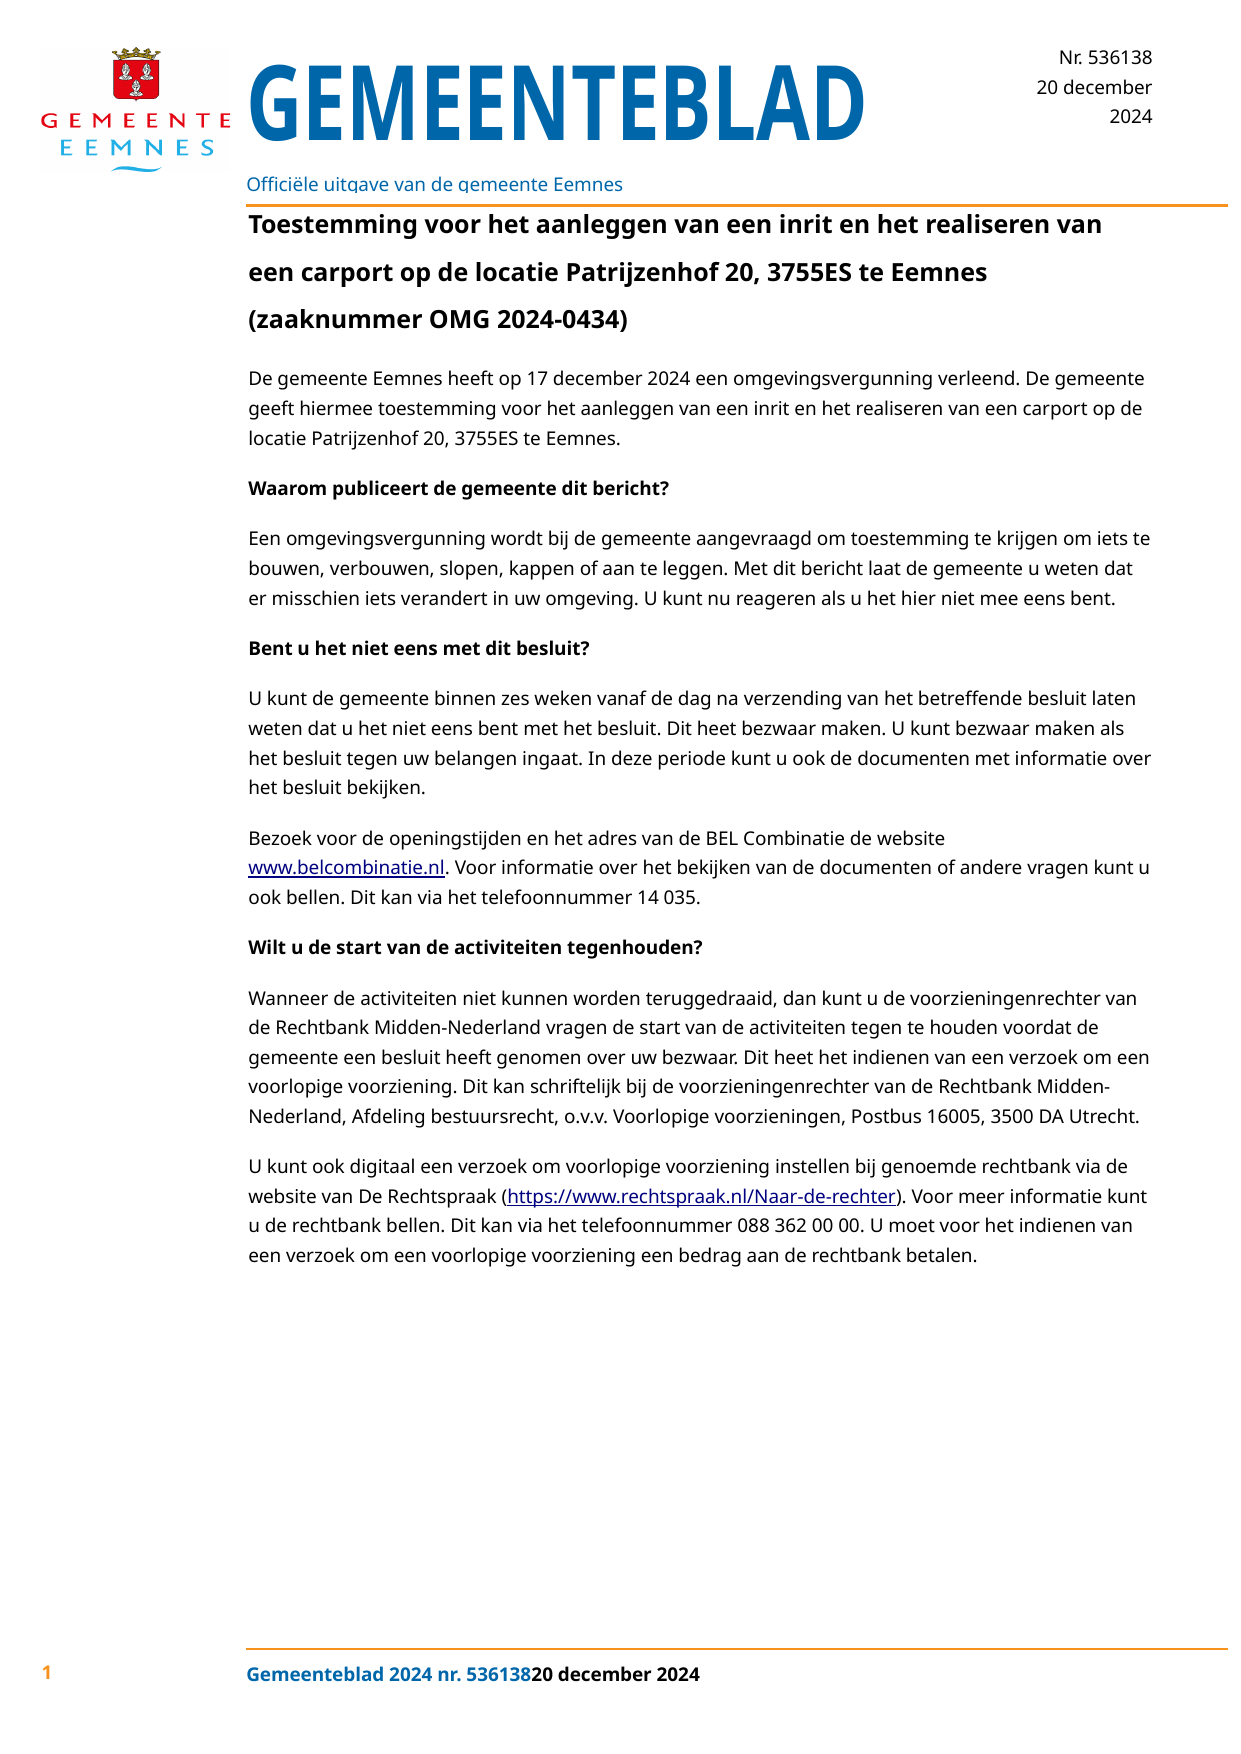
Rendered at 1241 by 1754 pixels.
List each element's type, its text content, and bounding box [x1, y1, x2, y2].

text Wilt u de start van de activiteiten tegenhouden? [248, 934, 1152, 960]
text Waarom publiceert de gemeente dit bericht? [248, 475, 1152, 501]
text Bezoek voor de openingstijden en het adres van de BEL Combinatie de website www.belcombinatie.nl. Voor informatie over het bekijken van de documenten of andere vragen kunt u ook bellen. Dit kan via het telefoonnummer 14 035. [248, 825, 1152, 909]
text Toestemming voor het aanleggen van een inrit en het realiseren van een carport op de locatie Patrijzenhof 20, 3755ES te Eemnes (zaaknummer OMG 2024-0434) [248, 207, 1152, 336]
text U kunt ook digitaal een verzoek om voorlopige voorziening instellen bij genoemde rechtbank via de website van De Rechtspraak (https://www.rechtspraak.nl/Naar-de-rechter). Voor meer informatie kunt u de rechtbank bellen. Dit kan via het telefoonnummer 088 362 00 00. U moet voor het indienen van een verzoek om een voorlopige voorziening een bedrag aan de rechtbank betalen. [248, 1153, 1152, 1268]
text Een omgevingsvergunning wordt bij de gemeente aangevraagd om toestemming te krijgen om iets te bouwen, verbouwen, slopen, kappen of aan te leggen. Met dit bericht laat de gemeente u weten dat er misschien iets verandert in uw omgeving. U kunt nu reageren als u het hier niet mee eens bent. [248, 526, 1152, 610]
text Bent u het niet eens met dit besluit? [248, 635, 1152, 661]
text Wanneer de activiteiten niet kunnen worden teruggedraaid, dan kunt u de voorzieningenrechter van de Rechtbank Midden-Nederland vragen de start van de activiteiten tegen te houden voordat de gemeente een besluit heeft genomen over uw bezwaar. Dit heet het indienen van een verzoek om een voorlopige voorziening. Dit kan schriftelijk bij de voorzieningenrechter van de Rechtbank Midden-Nederland, Afdeling bestuursrecht, o.v.v. Voorlopige voorzieningen, Postbus 16005, 3500 DA Utrecht. [248, 985, 1152, 1129]
text De gemeente Eemnes heeft op 17 december 2024 een omgevingsvergunning verleend. De gemeente geeft hiermee toestemming voor het aanleggen van een inrit en het realiseren van een carport op de locatie Patrijzenhof 20, 3755ES te Eemnes. [248, 366, 1152, 450]
picture [41, 47, 231, 172]
text U kunt de gemeente binnen zes weken vanaf de dag na verzending van het betreffende besluit laten weten dat u het niet eens bent met het besluit. Dit heet bezwaar maken. U kunt bezwaar maken als het besluit tegen uw belangen ingaat. In deze periode kunt u ook de documenten met informatie over het besluit bekijken. [248, 686, 1152, 800]
